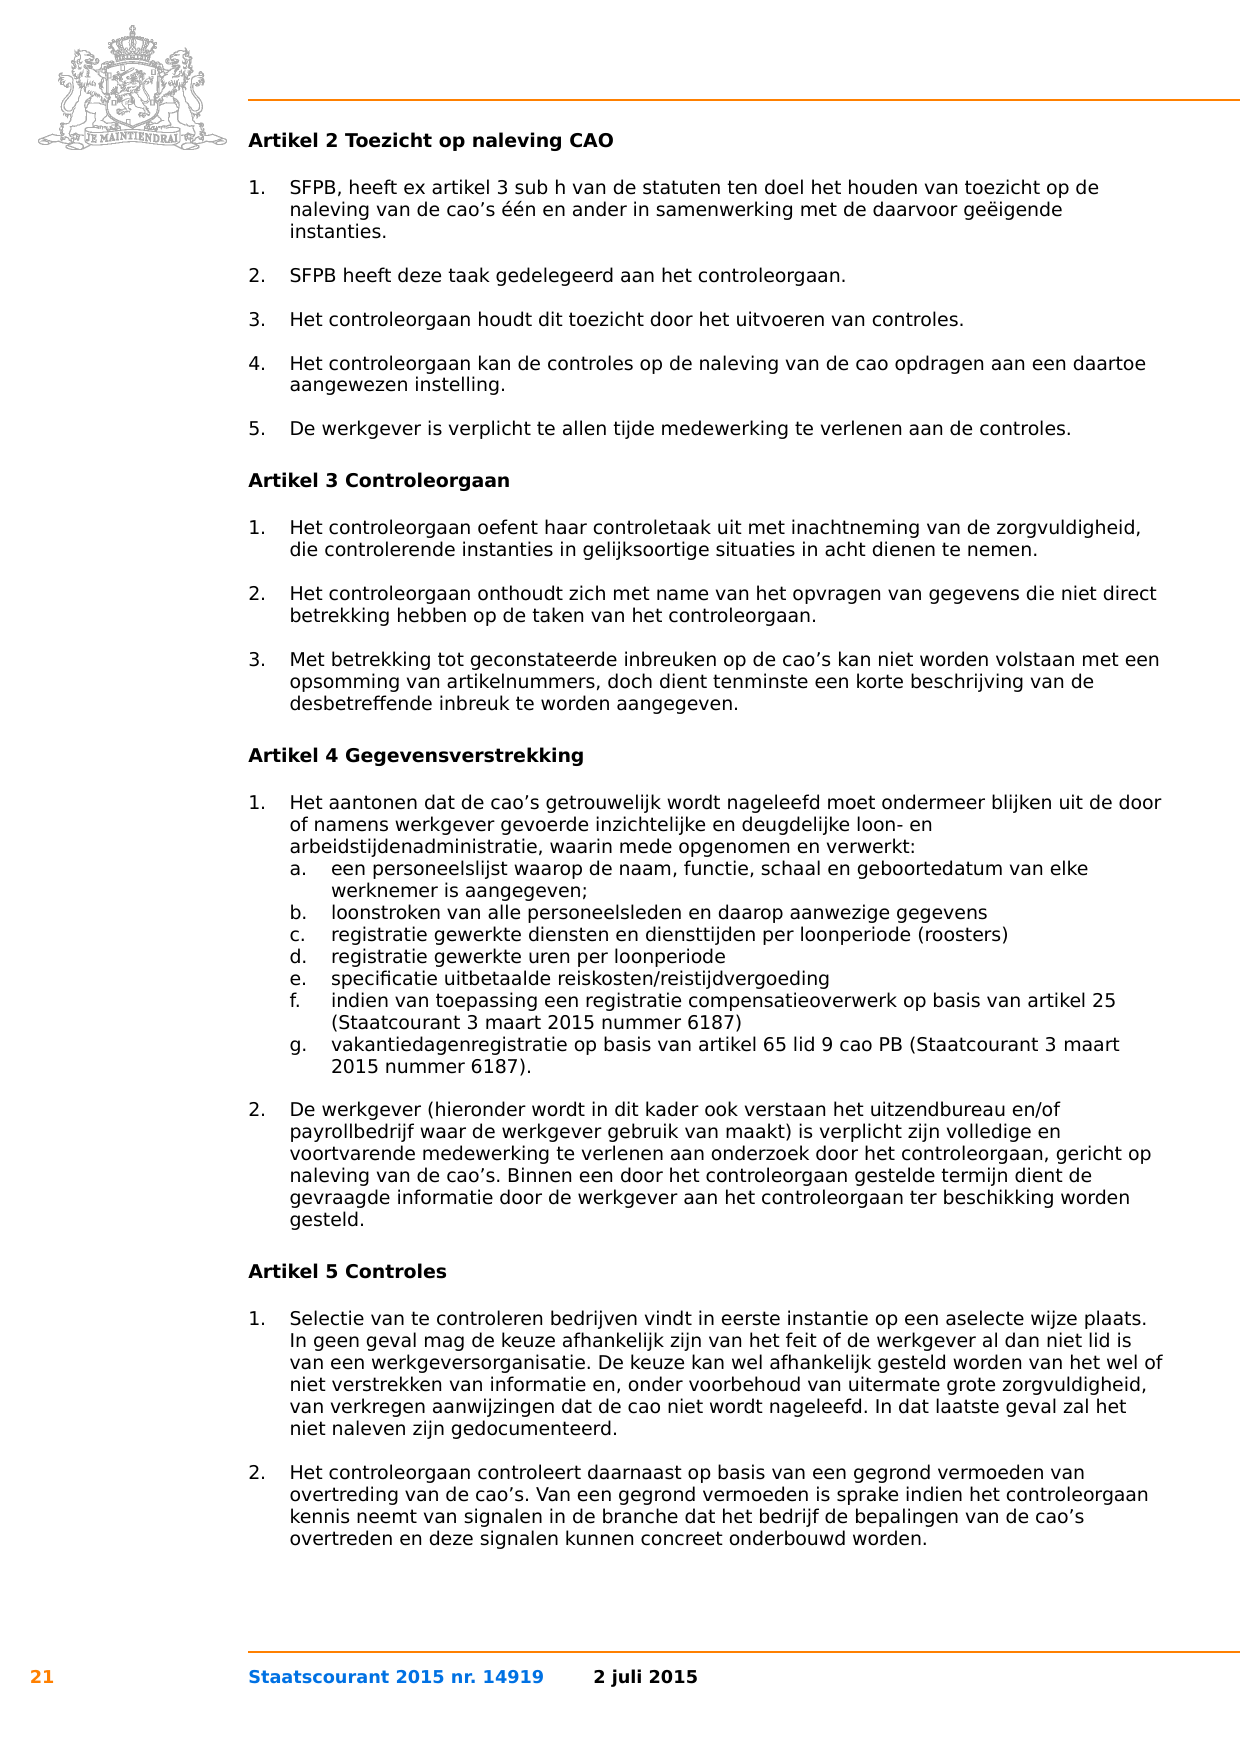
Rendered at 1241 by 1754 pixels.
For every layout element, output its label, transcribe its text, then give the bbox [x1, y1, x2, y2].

text 2. Het controleorgaan onthoudt zich met name van het opvragen van gegevens die niet direct betrekking hebben op de taken van het controleorgaan. [248, 583, 1163, 627]
text g. vakantiedagenregistratie op basis van artikel 65 lid 9 cao PB (Staatcourant 3 maart 2015 nummer 6187). [289, 1033, 1163, 1077]
text c. registratie gewerkte diensten en diensttijden per loonperiode (roosters) [289, 924, 1163, 946]
subtitle Artikel 3 Controleorgaan [248, 470, 1163, 492]
text 3. Het controleorgaan houdt dit toezicht door het uitvoeren van controles. [248, 308, 1163, 331]
text 3. Met betrekking tot geconstateerde inbreuken op de cao’s kan niet worden volstaan met een opsomming van artikelnummers, doch dient tenminste een korte beschrijving van de desbetreffende inbreuk te worden aangegeven. [248, 649, 1163, 715]
text 4. Het controleorgaan kan de controles op de naleving van de cao opdragen aan een daartoe aangewezen instelling. [248, 352, 1163, 396]
text 2. Het controleorgaan controleert daarnaast op basis van een gegrond vermoeden van overtreding van de cao’s. Van een gegrond vermoeden is sprake indien het controleorgaan kennis neemt van signalen in de branche dat het bedrijf de bepalingen van de cao’s overtreden en deze signalen kunnen concreet onderbouwd worden. [248, 1462, 1163, 1550]
subtitle Artikel 5 Controles [248, 1261, 1163, 1283]
picture [38, 25, 227, 150]
subtitle Artikel 4 Gegevensverstrekking [248, 745, 1163, 767]
text 1. Het aantonen dat de cao’s getrouwelijk wordt nageleefd moet ondermeer blijken uit de door of namens werkgever gevoerde inzichtelijke en deugdelijke loon- en arbeidstijdenadministratie, waarin mede opgenomen en verwerkt: [248, 792, 1163, 858]
text b. loonstroken van alle personeelsleden en daarop aanwezige gegevens [289, 902, 1163, 924]
subtitle Artikel 2 Toezicht op naleving CAO [248, 130, 1163, 152]
text 1. Selectie van te controleren bedrijven vindt in eerste instantie op een aselecte wijze plaats. In geen geval mag de keuze afhankelijk zijn van het feit of de werkgever al dan niet lid is van een werkgeversorganisatie. De keuze kan wel afhankelijk gesteld worden van het wel of niet verstrekken van informatie en, onder voorbehoud van uitermate grote zorgvuldigheid, van verkregen aanwijzingen dat de cao niet wordt nageleefd. In dat laatste geval zal het niet naleven zijn gedocumenteerd. [248, 1308, 1163, 1440]
text 2. SFPB heeft deze taak gedelegeerd aan het controleorgaan. [248, 265, 1163, 287]
text 1. Het controleorgaan oefent haar controletaak uit met inachtneming van de zorgvuldigheid, die controlerende instanties in gelijksoortige situaties in acht dienen te nemen. [248, 517, 1163, 561]
text f. indien van toepassing een registratie compensatieoverwerk op basis van artikel 25 (Staatcourant 3 maart 2015 nummer 6187) [289, 989, 1163, 1033]
text 2. De werkgever (hieronder wordt in dit kader ook verstaan het uitzendbureau en/of payrollbedrijf waar de werkgever gebruik van maakt) is verplicht zijn volledige en voortvarende medewerking te verlenen aan onderzoek door het controleorgaan, gericht op naleving van de cao’s. Binnen een door het controleorgaan gestelde termijn dient de gevraagde informatie door de werkgever aan het controleorgaan ter beschikking worden gesteld. [248, 1099, 1163, 1231]
text a. een personeelslijst waarop de naam, functie, schaal en geboortedatum van elke werknemer is aangegeven; [289, 858, 1163, 902]
text 5. De werkgever is verplicht te allen tijde medewerking te verlenen aan de controles. [248, 418, 1163, 440]
text d. registratie gewerkte uren per loonperiode [289, 946, 1163, 968]
text e. specificatie uitbetaalde reiskosten/reistijdvergoeding [289, 968, 1163, 989]
text 1. SFPB, heeft ex artikel 3 sub h van de statuten ten doel het houden van toezicht op de naleving van de cao’s één en ander in samenwerking met de daarvoor geëigende instanties. [248, 177, 1163, 243]
